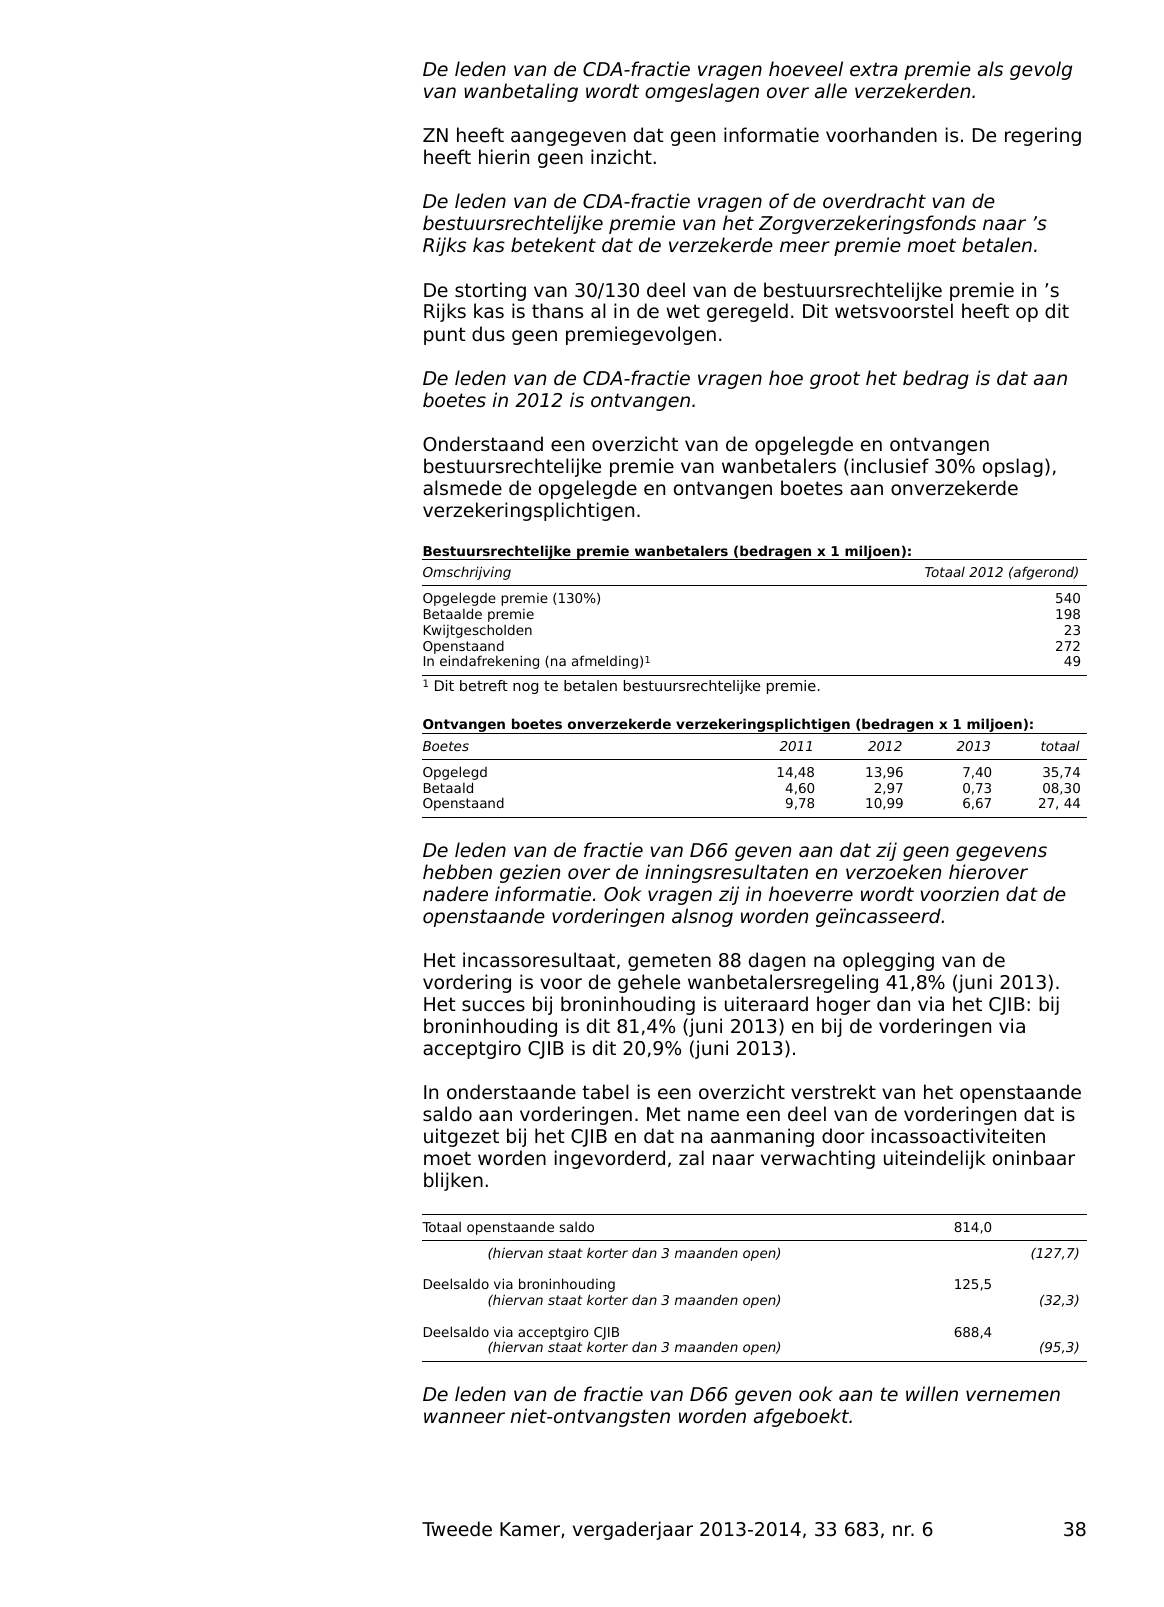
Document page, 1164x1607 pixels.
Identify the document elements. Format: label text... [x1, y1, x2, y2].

table_cell 2013 [910, 734, 998, 759]
table_cell 198 [754, 607, 1087, 623]
table_cell 10,99 [821, 796, 909, 817]
table_cell 125,5 [910, 1277, 998, 1293]
table_cell Betaald [422, 781, 732, 796]
table_cell 14,48 [732, 760, 821, 781]
table_cell (hiervan staat korter dan 3 maanden open) [481, 1241, 909, 1261]
text De leden van de CDA-fractie vragen of de overdracht van de bestuursrechtelijke premie van het Zorgverzekeringsfonds naar ’s Rijks kas betekent dat de verzekerde meer premie moet betalen. [422, 191, 1087, 257]
table_cell [910, 1241, 998, 1261]
table_cell 272 [754, 638, 1087, 654]
table_cell [422, 1309, 909, 1324]
table_cell [422, 1261, 909, 1277]
table_cell 08,30 [998, 781, 1087, 796]
table_cell [422, 1293, 481, 1309]
table_cell 7,40 [910, 760, 998, 781]
table_header Totaal openstaande saldo [422, 1215, 909, 1240]
table_cell [910, 1293, 998, 1309]
table_cell Opgelegde premie (130%) [422, 586, 754, 607]
table_cell 6,67 [910, 796, 998, 817]
text ZN heeft aangegeven dat geen informatie voorhanden is. De regering heeft hierin geen inzicht. [422, 125, 1087, 169]
table_cell 1 Dit betreft nog te betalen bestuursrechtelijke premie. [422, 676, 1087, 695]
table_cell Openstaand [422, 796, 732, 817]
table_cell 35,74 [998, 760, 1087, 781]
table_cell 688,4 [910, 1324, 998, 1340]
table_cell Deelsaldo via acceptgiro CJIB [422, 1324, 909, 1340]
table_cell 4,60 [732, 781, 821, 796]
table_cell Kwijtgescholden [422, 623, 754, 638]
text De leden van de fractie van D66 geven ook aan te willen vernemen wanneer niet-ontvangsten worden afgeboekt. [422, 1384, 1087, 1428]
table_cell 2011 [732, 734, 821, 759]
table_cell Betaalde premie [422, 607, 754, 623]
table_cell [422, 1241, 481, 1261]
table_cell 23 [754, 623, 1087, 638]
table_cell 2012 [821, 734, 909, 759]
table_cell 13,96 [821, 760, 909, 781]
text De leden van de CDA-fractie vragen hoeveel extra premie als gevolg van wanbetaling wordt omgeslagen over alle verzekerden. [422, 59, 1087, 103]
text De leden van de fractie van D66 geven aan dat zij geen gegevens hebben gezien over de inningsresultaten en verzoeken hierover nadere informatie. Ook vragen zij in hoeverre wordt voorzien dat de openstaande vorderingen alsnog worden geïncasseerd. [422, 840, 1087, 928]
table_cell (32,3) [998, 1293, 1087, 1309]
table_cell Openstaand [422, 638, 754, 654]
table_cell 0,73 [910, 781, 998, 796]
table_cell [998, 1309, 1087, 1324]
table_cell (127,7) [998, 1241, 1087, 1261]
text Het incassoresultaat, gemeten 88 dagen na oplegging van de vordering is voor de gehele wanbetalersregeling 41,8% (juni 2013). Het succes bij broninhouding is uiteraard hoger dan via het CJIB: bij broninhouding is dit 81,4% (juni 2013) en bij de vorderingen via acceptgiro CJIB is dit 20,9% (juni 2013). [422, 950, 1087, 1060]
table_cell Omschrijving [422, 560, 754, 585]
table_cell [998, 1261, 1087, 1277]
table_cell [998, 1324, 1087, 1340]
text De leden van de CDA-fractie vragen hoe groot het bedrag is dat aan boetes in 2012 is ontvangen. [422, 368, 1087, 412]
table_cell (hiervan staat korter dan 3 maanden open) [481, 1293, 909, 1309]
table_cell 9,78 [732, 796, 821, 817]
table_cell [910, 1340, 998, 1361]
table_cell Deelsaldo via broninhouding [422, 1277, 909, 1293]
text De storting van 30/130 deel van de bestuursrechtelijke premie in ’s Rijks kas is thans al in de wet geregeld. Dit wetsvoorstel heeft op dit punt dus geen premiegevolgen. [422, 279, 1087, 345]
table_header [998, 1215, 1087, 1240]
table_cell [910, 1309, 998, 1324]
table_cell (95,3) [998, 1340, 1087, 1361]
table_cell [910, 1261, 998, 1277]
table_header 814,0 [910, 1215, 998, 1240]
table_cell [422, 1340, 481, 1361]
table_cell Totaal 2012 (afgerond) [754, 560, 1087, 585]
table_cell totaal [998, 734, 1087, 759]
text In onderstaande tabel is een overzicht verstrekt van het openstaande saldo aan vorderingen. Met name een deel van de vorderingen dat is uitgezet bij het CJIB en dat na aanmaning door incassoactiviteiten moet worden ingevorderd, zal naar verwachting uiteindelijk oninbaar blijken. [422, 1082, 1087, 1192]
table_cell 540 [754, 586, 1087, 607]
table_cell 49 [754, 654, 1087, 674]
table_cell (hiervan staat korter dan 3 maanden open) [481, 1340, 909, 1361]
table_cell [998, 1277, 1087, 1293]
text Onderstaand een overzicht van de opgelegde en ontvangen bestuursrechtelijke premie van wanbetalers (inclusief 30% opslag), alsmede de opgelegde en ontvangen boetes aan onverzekerde verzekeringsplichtigen. [422, 434, 1087, 522]
table_cell In eindafrekening (na afmelding)1 [422, 654, 754, 674]
table_header Bestuursrechtelijke premie wanbetalers (bedragen x 1 miljoen): [422, 544, 1087, 559]
table_cell 2,97 [821, 781, 909, 796]
table_cell 27, 44 [998, 796, 1087, 817]
table_header Ontvangen boetes onverzekerde verzekeringsplichtigen (bedragen x 1 miljoen): [422, 717, 1087, 733]
table_cell Opgelegd [422, 760, 732, 781]
table_cell Boetes [422, 734, 732, 759]
